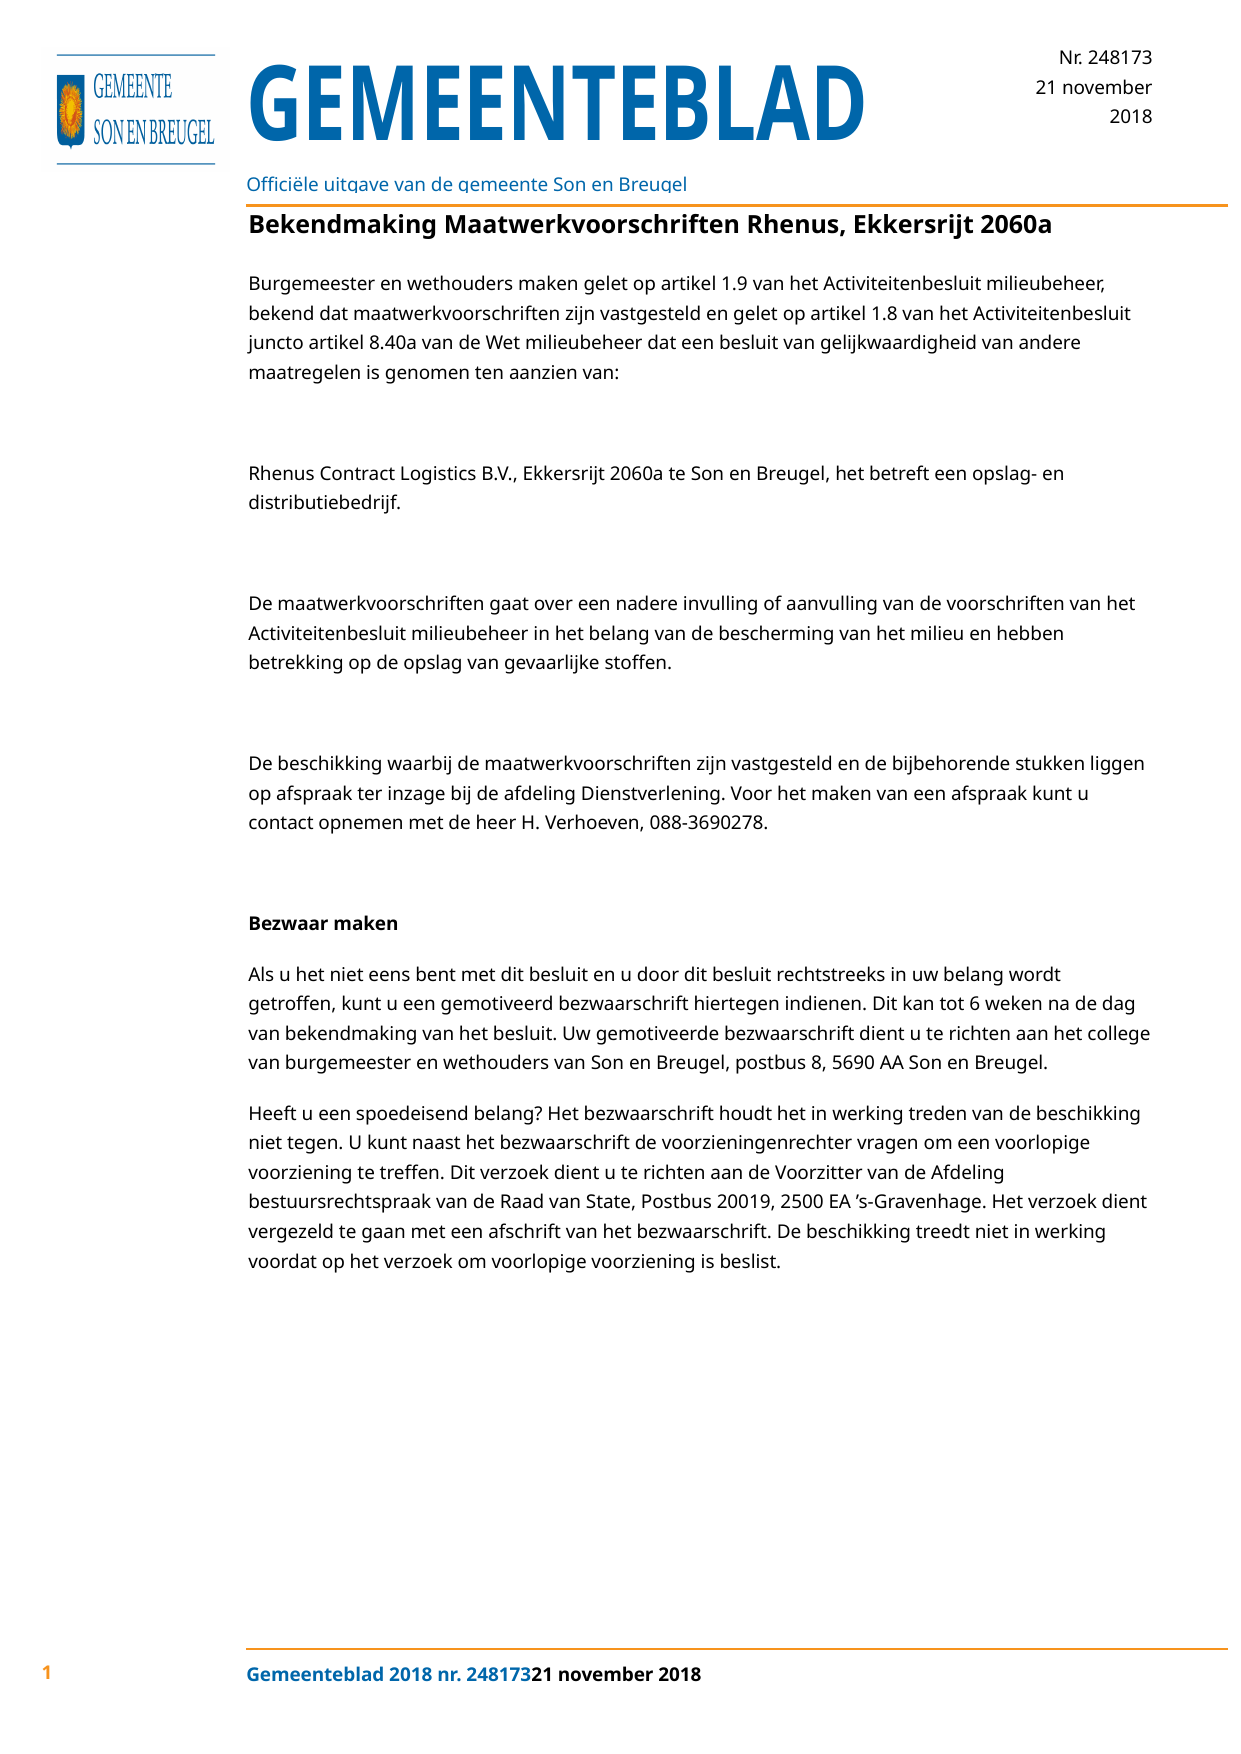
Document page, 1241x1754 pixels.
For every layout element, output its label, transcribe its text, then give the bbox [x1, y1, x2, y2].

text Heeft u een spoedeisend belang? Het bezwaarschrift houdt het in werking treden van de beschikking niet tegen. U kunt naast het bezwaarschrift de voorzieningenrechter vragen om een voorlopige voorziening te treffen. Dit verzoek dient u te richten aan de Voorzitter van de Afdeling bestuursrechtspraak van de Raad van State, Postbus 20019, 2500 EA ’s-Gravenhage. Het verzoek dient vergezeld te gaan met een afschrift van het bezwaarschrift. De beschikking treedt niet in werking voordat op het verzoek om voorlopige voorziening is beslist. [248, 1100, 1152, 1273]
text Bekendmaking Maatwerkvoorschriften Rhenus, Ekkersrijt 2060a [248, 207, 1152, 241]
text Burgemeester en wethouders maken gelet op artikel 1.9 van het Activiteitenbesluit milieubeheer, bekend dat maatwerkvoorschriften zijn vastgesteld en gelet op artikel 1.8 van het Activiteitenbesluit juncto artikel 8.40a van de Wet milieubeheer dat een besluit van gelijkwaardigheid van andere maatregelen is genomen ten aanzien van: [248, 270, 1152, 385]
text Als u het niet eens bent met dit besluit en u door dit besluit rechtstreeks in uw belang wordt getroffen, kunt u een gemotiveerd bezwaarschrift hiertegen indienen. Dit kan tot 6 weken na de dag van bekendmaking van het besluit. Uw gemotiveerde bezwaarschrift dient u te richten aan het college van burgemeester en wethouders van Son en Breugel, postbus 8, 5690 AA Son en Breugel. [248, 961, 1152, 1075]
picture [41, 47, 231, 172]
text De maatwerkvoorschriften gaat over een nadere invulling of aanvulling van de voorschriften van het Activiteitenbesluit milieubeheer in het belang van de bescherming van het milieu en hebben betrekking op de opslag van gevaarlijke stoffen. [248, 590, 1152, 675]
text Bezwaar maken [248, 910, 1152, 936]
text Rhenus Contract Logistics B.V., Ekkersrijt 2060a te Son en Breugel, het betreft een opslag- en distributiebedrijf. [248, 460, 1152, 515]
text De beschikking waarbij de maatwerkvoorschriften zijn vastgesteld en de bijbehorende stukken liggen op afspraak ter inzage bij de afdeling Dienstverlening. Voor het maken van een afspraak kunt u contact opnemen met de heer H. Verhoeven, 088-3690278. [248, 750, 1152, 835]
